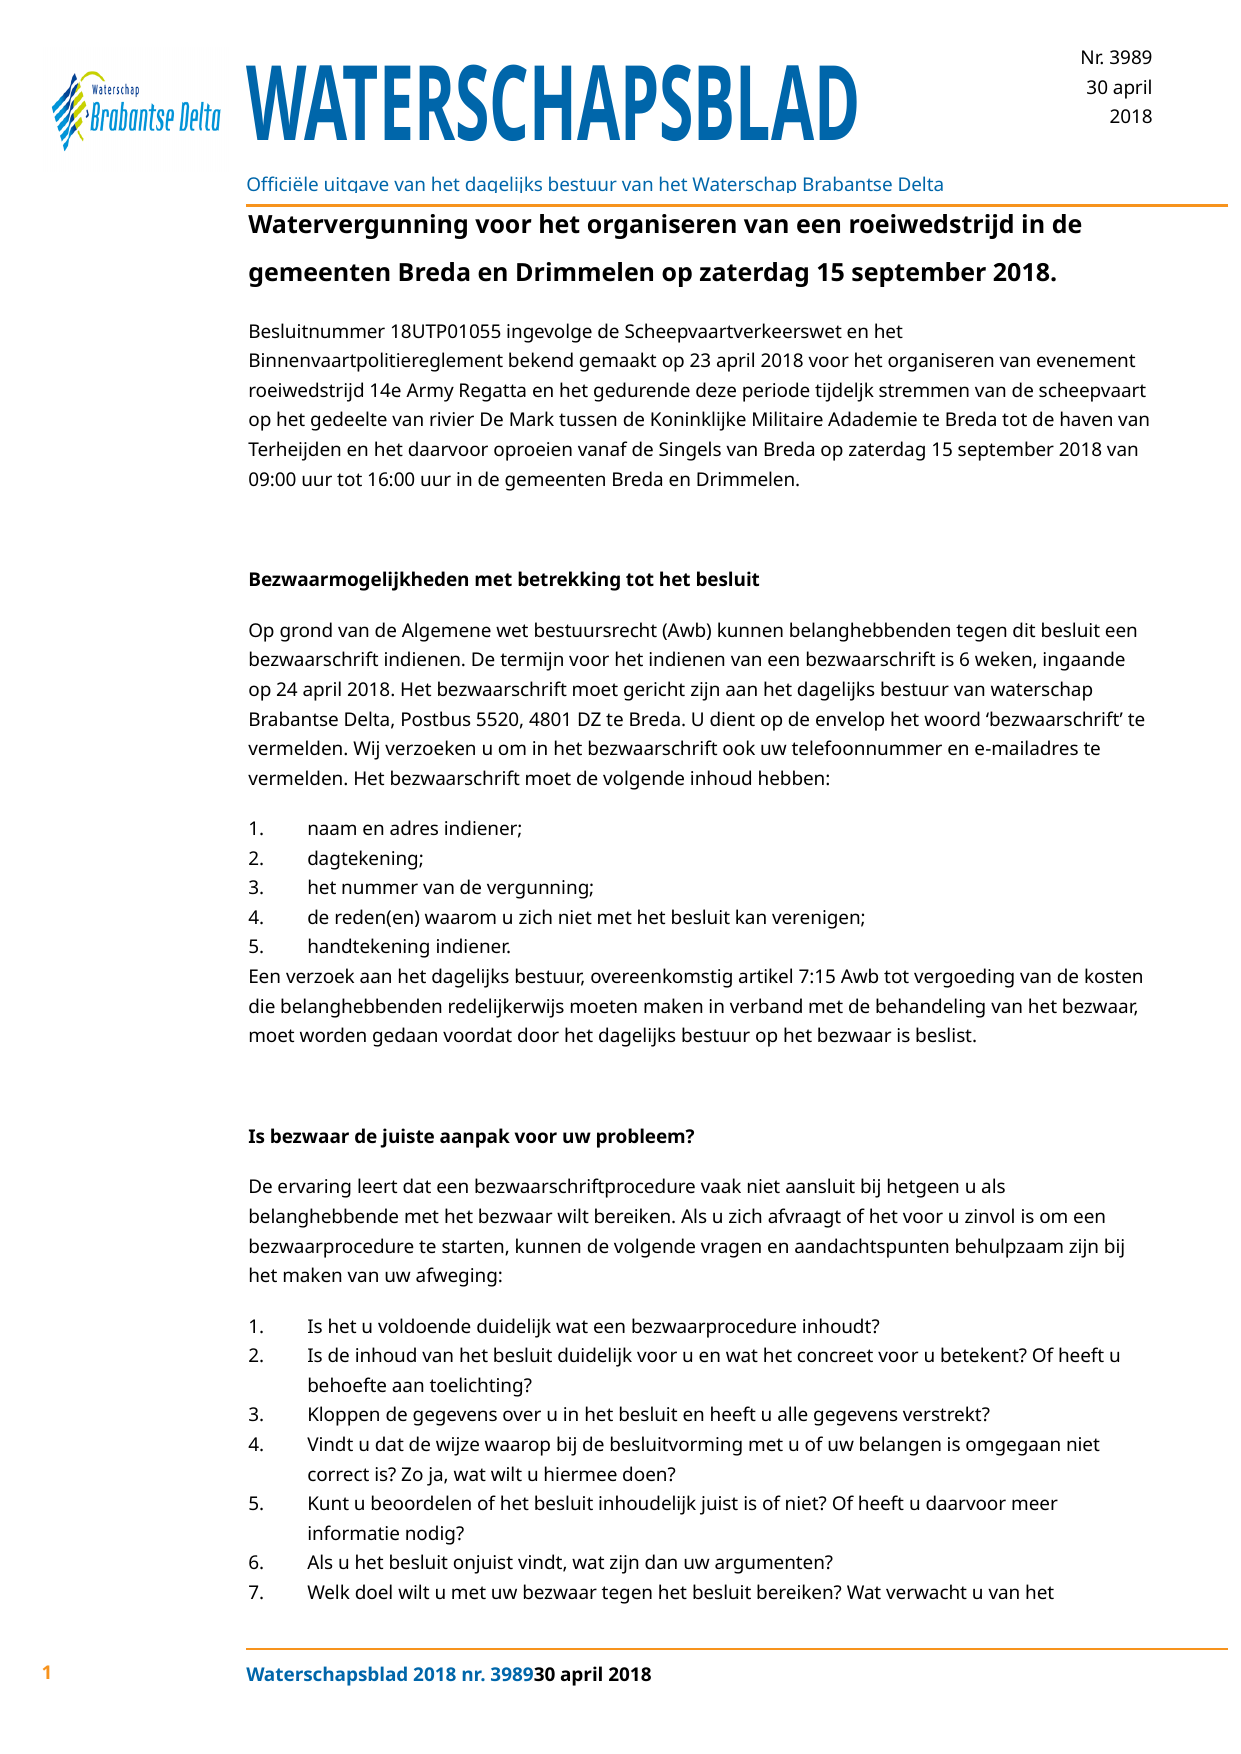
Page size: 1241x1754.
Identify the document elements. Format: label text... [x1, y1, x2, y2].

list dagtekening; [248, 845, 1152, 871]
list het nummer van de vergunning; [248, 874, 1152, 900]
list Is het u voldoende duidelijk wat een bezwaarprocedure inhoudt? [248, 1313, 1152, 1339]
list Is de inhoud van het besluit duidelijk voor u en wat het concreet voor u betekent? Of heeft u behoefte aan toelichting? [248, 1342, 1152, 1398]
list Vindt u dat de wijze waarop bij de besluitvorming met u of uw belangen is omgegaan niet correct is? Zo ja, wat wilt u hiermee doen? [248, 1431, 1152, 1487]
text Een verzoek aan het dagelijks bestuur, overeenkomstig artikel 7:15 Awb tot vergoeding van de kosten die belanghebbenden redelijkerwijs moeten maken in verband met de behandeling van het bezwaar, moet worden gedaan voordat door het dagelijks bestuur op het bezwaar is beslist. [248, 963, 1152, 1048]
list naam en adres indiener; [248, 815, 1152, 841]
list Kloppen de gegevens over u in het besluit en heeft u alle gegevens verstrekt? [248, 1402, 1152, 1427]
list handtekening indiener. [248, 934, 1152, 959]
text De ervaring leert dat een bezwaarschriftprocedure vaak niet aansluit bij hetgeen u als belanghebbende met het bezwaar wilt bereiken. Als u zich afvraagt of het voor u zinvol is om een bezwaarprocedure te starten, kunnen de volgende vragen en aandachtspunten behulpzaam zijn bij het maken van uw afweging: [248, 1174, 1152, 1288]
list Welk doel wilt u met uw bezwaar tegen het besluit bereiken? Wat verwacht u van het [248, 1579, 1152, 1605]
text Is bezwaar de juiste aanpak voor uw probleem? [248, 1123, 1152, 1149]
picture [41, 47, 231, 172]
text Besluitnummer 18UTP01055 ingevolge de Scheepvaartverkeerswet en het Binnenvaartpolitiereglement bekend gemaakt op 23 april 2018 voor het organiseren van evenement roeiwedstrijd 14e Army Regatta en het gedurende deze periode tijdeljk stremmen van de scheepvaart op het gedeelte van rivier De Mark tussen de Koninklijke Militaire Adademie te Breda tot de haven van Terheijden en het daarvoor oproeien vanaf de Singels van Breda op zaterdag 15 september 2018 van 09:00 uur tot 16:00 uur in de gemeenten Breda en Drimmelen. [248, 318, 1152, 492]
list Kunt u beoordelen of het besluit inhoudelijk juist is of niet? Of heeft u daarvoor meer informatie nodig? [248, 1490, 1152, 1546]
text Op grond van de Algemene wet bestuursrecht (Awb) kunnen belanghebbenden tegen dit besluit een bezwaarschrift indienen. De termijn voor het indienen van een bezwaarschrift is 6 weken, ingaande op 24 april 2018. Het bezwaarschrift moet gericht zijn aan het dagelijks bestuur van waterschap Brabantse Delta, Postbus 5520, 4801 DZ te Breda. U dient op de envelop het woord ‘bezwaarschrift’ te vermelden. Wij verzoeken u om in het bezwaarschrift ook uw telefoonnummer en e‑mailadres te vermelden. Het bezwaarschrift moet de volgende inhoud hebben: [248, 617, 1152, 791]
text Watervergunning voor het organiseren van een roeiwedstrijd in de gemeenten Breda en Drimmelen op zaterdag 15 september 2018. [248, 207, 1152, 288]
text Bezwaarmogelijkheden met betrekking tot het besluit [248, 567, 1152, 592]
list Als u het besluit onjuist vindt, wat zijn dan uw argumenten? [248, 1549, 1152, 1575]
list de reden(en) waarom u zich niet met het besluit kan verenigen; [248, 904, 1152, 930]
